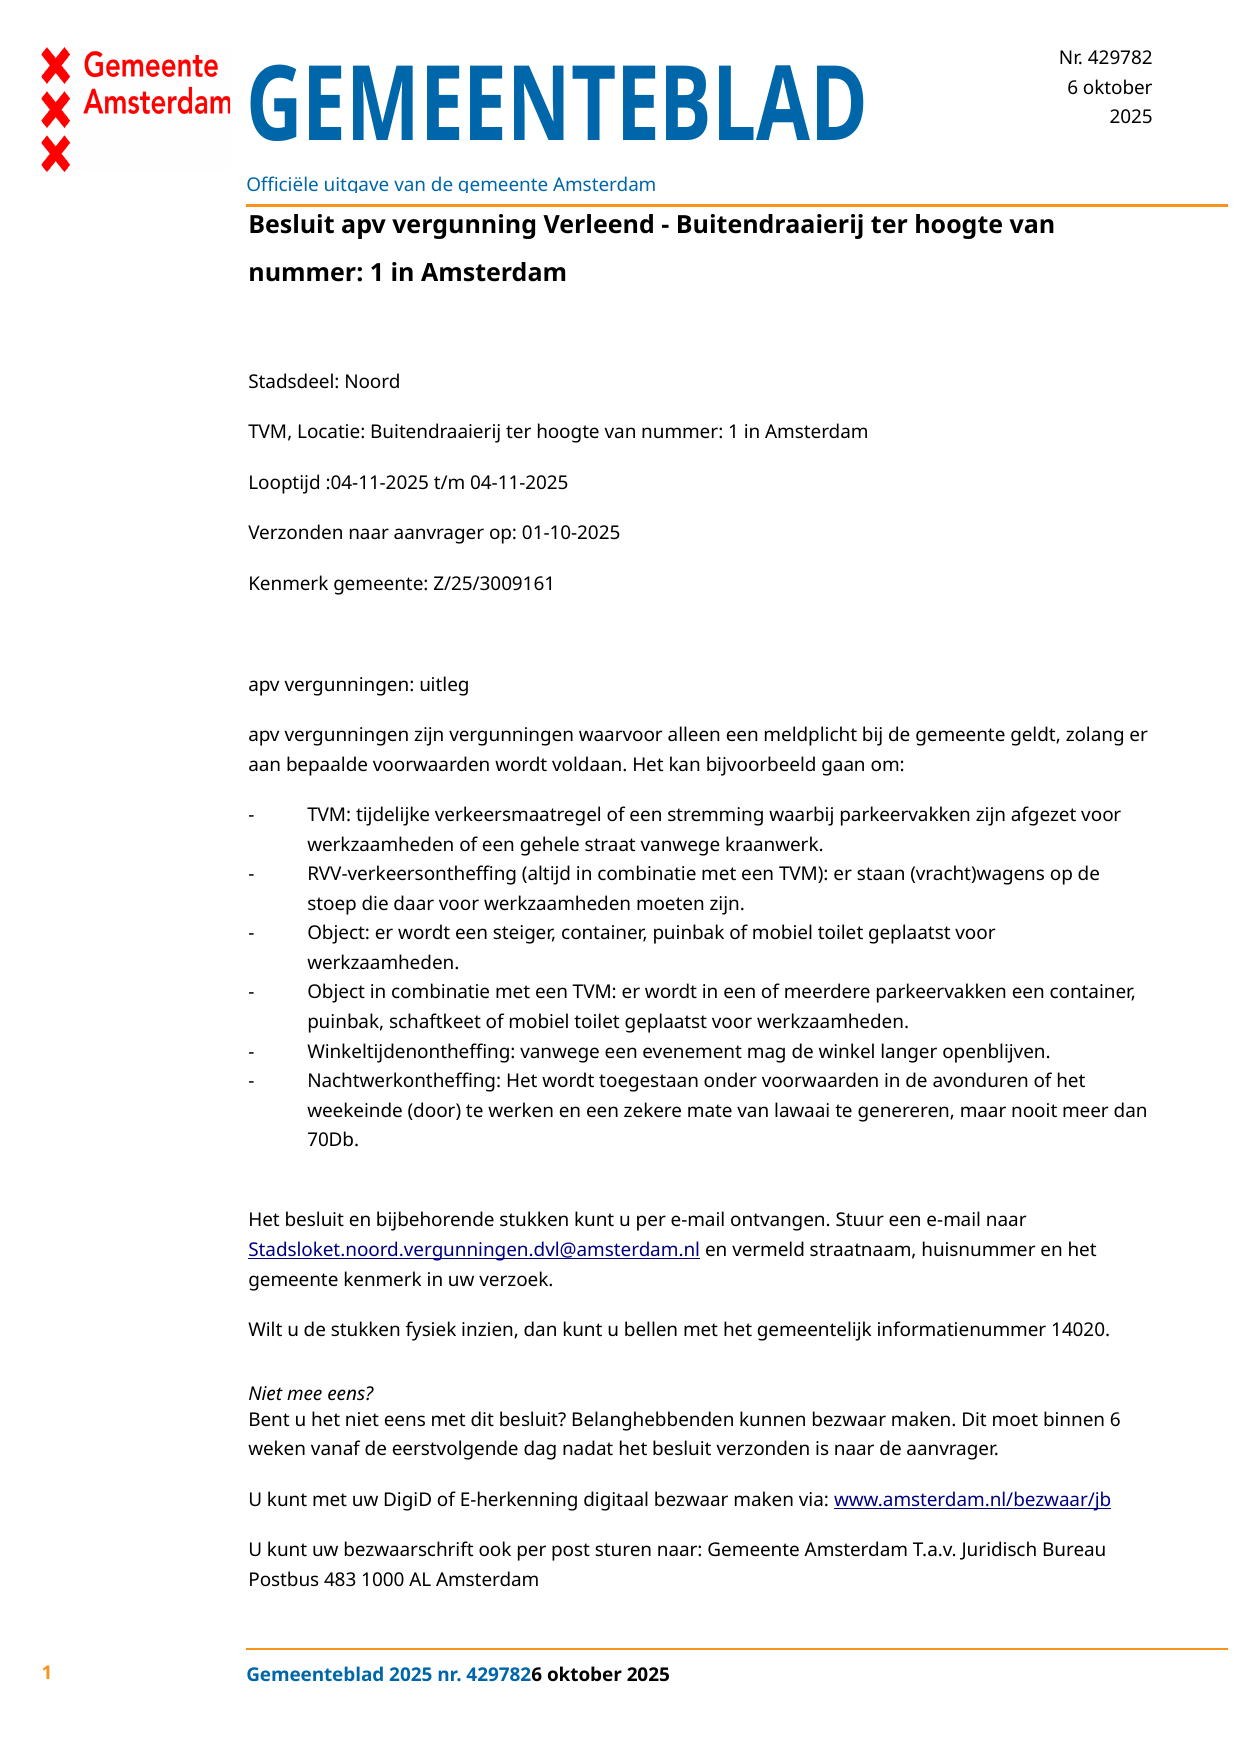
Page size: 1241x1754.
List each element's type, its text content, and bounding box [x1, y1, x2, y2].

text Het besluit en bijbehorende stukken kunt u per e-mail ontvangen. Stuur een e-mail naar Stadsloket.noord.vergunningen.dvl@amsterdam.nl en vermeld straatnaam, huisnummer en het gemeente kenmerk in uw verzoek. [248, 1207, 1152, 1292]
picture [41, 47, 231, 172]
text Niet mee eens? [248, 1380, 1152, 1406]
text U kunt uw bezwaarschrift ook per post sturen naar: Gemeente Amsterdam T.a.v. Juridisch Bureau Postbus 483 1000 AL Amsterdam [248, 1536, 1152, 1592]
list Object in combinatie met een TVM: er wordt in een of meerdere parkeervakken een container, puinbak, schaftkeet of mobiel toilet geplaatst voor werkzaamheden. [248, 979, 1152, 1034]
text Verzonden naar aanvrager op: 01-10-2025 [248, 519, 1152, 545]
list TVM: tijdelijke verkeersmaatregel of een stremming waarbij parkeervakken zijn afgezet voor werkzaamheden of een gehele straat vanwege kraanwerk. [248, 801, 1152, 857]
list Winkeltijdenontheffing: vanwege een evenement mag de winkel langer openblijven. [248, 1038, 1152, 1064]
text Bent u het niet eens met dit besluit? Belanghebbenden kunnen bezwaar maken. Dit moet binnen 6 weken vanaf de eerstvolgende dag nadat het besluit verzonden is naar de aanvrager. [248, 1406, 1152, 1461]
list Object: er wordt een steiger, container, puinbak of mobiel toilet geplaatst voor werkzaamheden. [248, 919, 1152, 975]
text Besluit apv vergunning Verleend - Buitendraaierij ter hoogte van nummer: 1 in Amsterdam [248, 207, 1152, 288]
text Kenmerk gemeente: Z/25/3009161 [248, 570, 1152, 596]
text apv vergunningen: uitleg [248, 671, 1152, 697]
text U kunt met uw DigiD of E-herkenning digitaal bezwaar maken via: www.amsterdam.nl/bezwaar/jb [248, 1486, 1152, 1512]
text Stadsdeel: Noord [248, 368, 1152, 394]
text apv vergunningen zijn vergunningen waarvoor alleen een meldplicht bij de gemeente geldt, zolang er aan bepaalde voorwaarden wordt voldaan. Het kan bijvoorbeeld gaan om: [248, 721, 1152, 777]
text Wilt u de stukken fysiek inzien, dan kunt u bellen met het gemeentelijk informatienummer 14020. [248, 1316, 1152, 1342]
text Looptijd :04-11-2025 t/m 04-11-2025 [248, 469, 1152, 495]
list RVV-verkeersontheffing (altijd in combinatie met een TVM): er staan (vracht)wagens op de stoep die daar voor werkzaamheden moeten zijn. [248, 860, 1152, 916]
list Nachtwerkontheffing: Het wordt toegestaan onder voorwaarden in de avonduren of het weekeinde (door) te werken en een zekere mate van lawaai te genereren, maar nooit meer dan 70Db. [248, 1067, 1152, 1152]
text TVM, Locatie: Buitendraaierij ter hoogte van nummer: 1 in Amsterdam [248, 419, 1152, 444]
